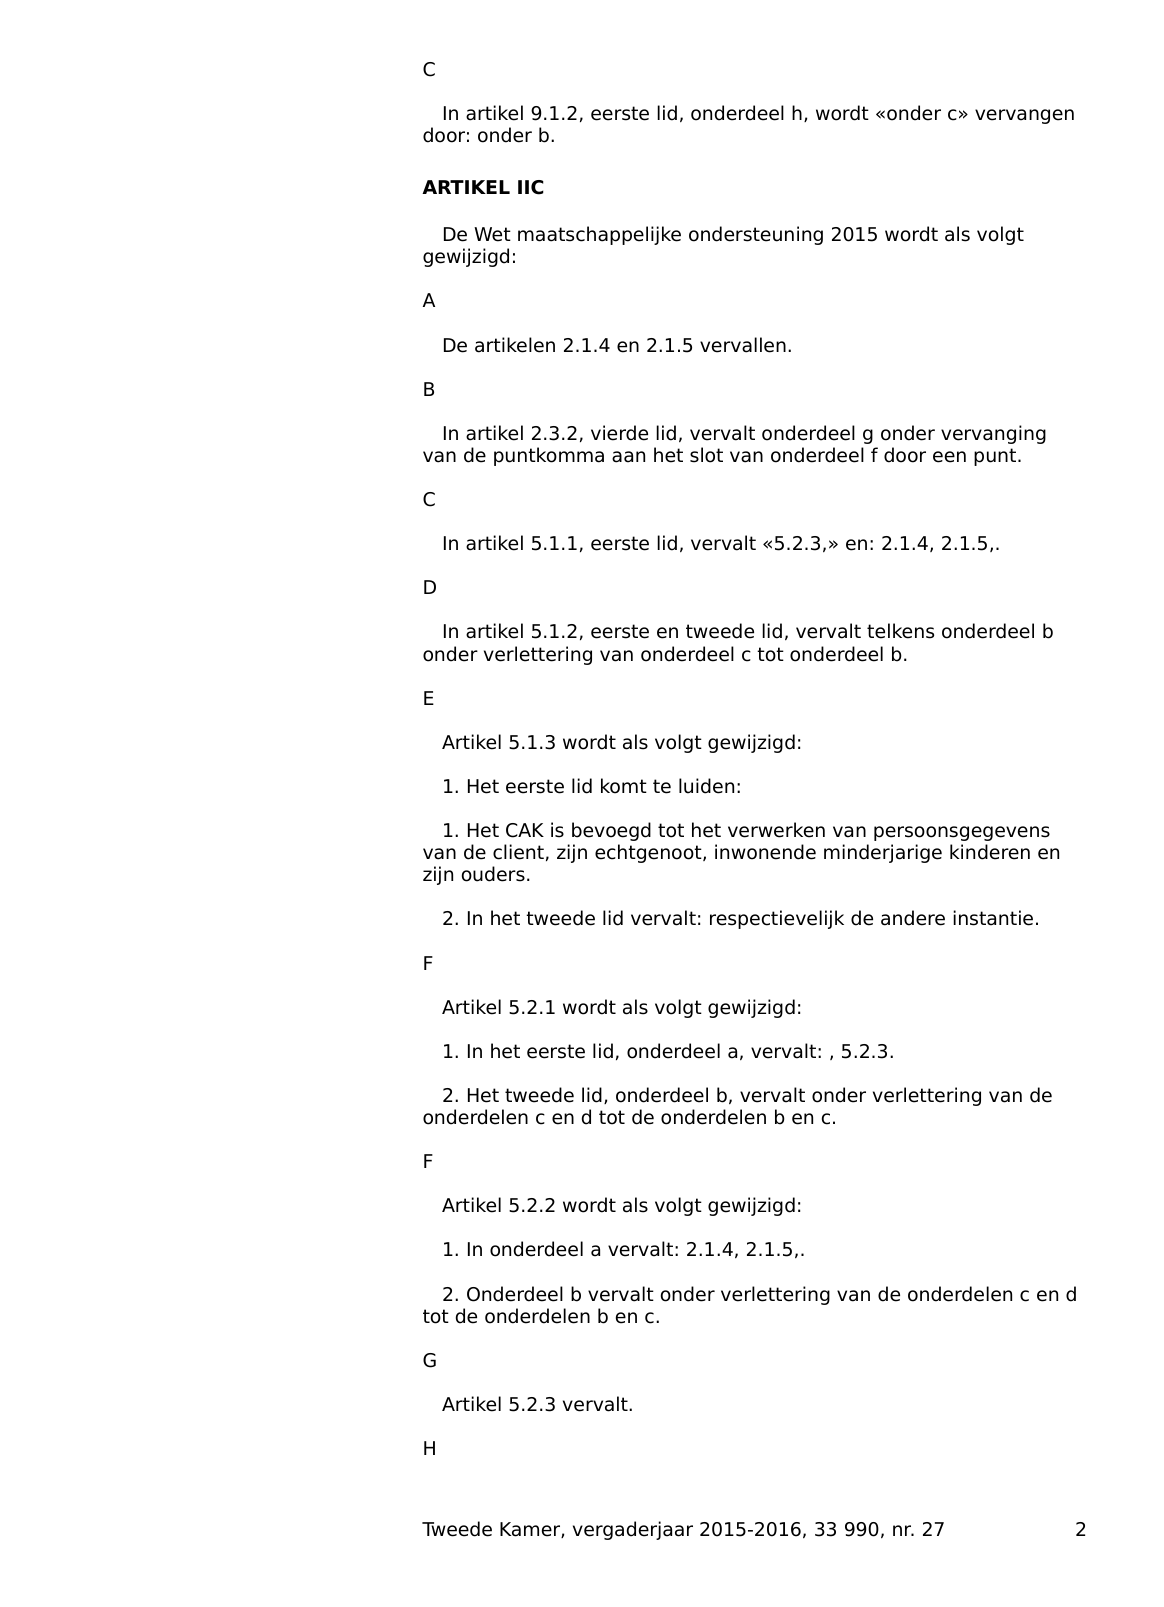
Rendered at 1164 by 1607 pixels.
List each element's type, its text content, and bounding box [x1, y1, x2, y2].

text In artikel 5.1.2, eerste en tweede lid, vervalt telkens onderdeel b onder verlettering van onderdeel c tot onderdeel b. [422, 621, 1087, 665]
text 2. Het tweede lid, onderdeel b, vervalt onder verlettering van de onderdelen c en d tot de onderdelen b en c. [422, 1085, 1087, 1129]
text De artikelen 2.1.4 en 2.1.5 vervallen. [422, 334, 1087, 356]
text De Wet maatschappelijke ondersteuning 2015 wordt als volgt gewijzigd: [422, 224, 1087, 268]
text Artikel 5.2.2 wordt als volgt gewijzigd: [422, 1195, 1087, 1217]
subtitle ARTIKEL IIC [422, 177, 1087, 199]
text 1. In onderdeel a vervalt: 2.1.4, 2.1.5,. [422, 1239, 1087, 1261]
text 1. Het CAK is bevoegd tot het verwerken van persoonsgegevens van de client, zijn echtgenoot, inwonende minderjarige kinderen en zijn ouders. [422, 820, 1087, 886]
text 1. Het eerste lid komt te luiden: [422, 776, 1087, 798]
text A [422, 290, 1087, 312]
text Artikel 5.1.3 wordt als volgt gewijzigd: [422, 732, 1087, 754]
text In artikel 9.1.2, eerste lid, onderdeel h, wordt «onder c» vervangen door: onder b. [422, 103, 1087, 147]
text In artikel 2.3.2, vierde lid, vervalt onderdeel g onder vervanging van de puntkomma aan het slot van onderdeel f door een punt. [422, 423, 1087, 467]
text C [422, 59, 1087, 81]
text C [422, 489, 1087, 511]
text In artikel 5.1.1, eerste lid, vervalt «5.2.3,» en: 2.1.4, 2.1.5,. [422, 533, 1087, 555]
text F [422, 952, 1087, 974]
text 2. Onderdeel b vervalt onder verlettering van de onderdelen c en d tot de onderdelen b en c. [422, 1283, 1087, 1327]
text 2. In het tweede lid vervalt: respectievelijk de andere instantie. [422, 908, 1087, 930]
text B [422, 379, 1087, 401]
text G [422, 1350, 1087, 1372]
text H [422, 1438, 1087, 1460]
text Artikel 5.2.1 wordt als volgt gewijzigd: [422, 997, 1087, 1018]
text F [422, 1151, 1087, 1173]
text E [422, 688, 1087, 709]
text D [422, 577, 1087, 599]
text 1. In het eerste lid, onderdeel a, vervalt: , 5.2.3. [422, 1041, 1087, 1063]
text Artikel 5.2.3 vervalt. [422, 1394, 1087, 1416]
